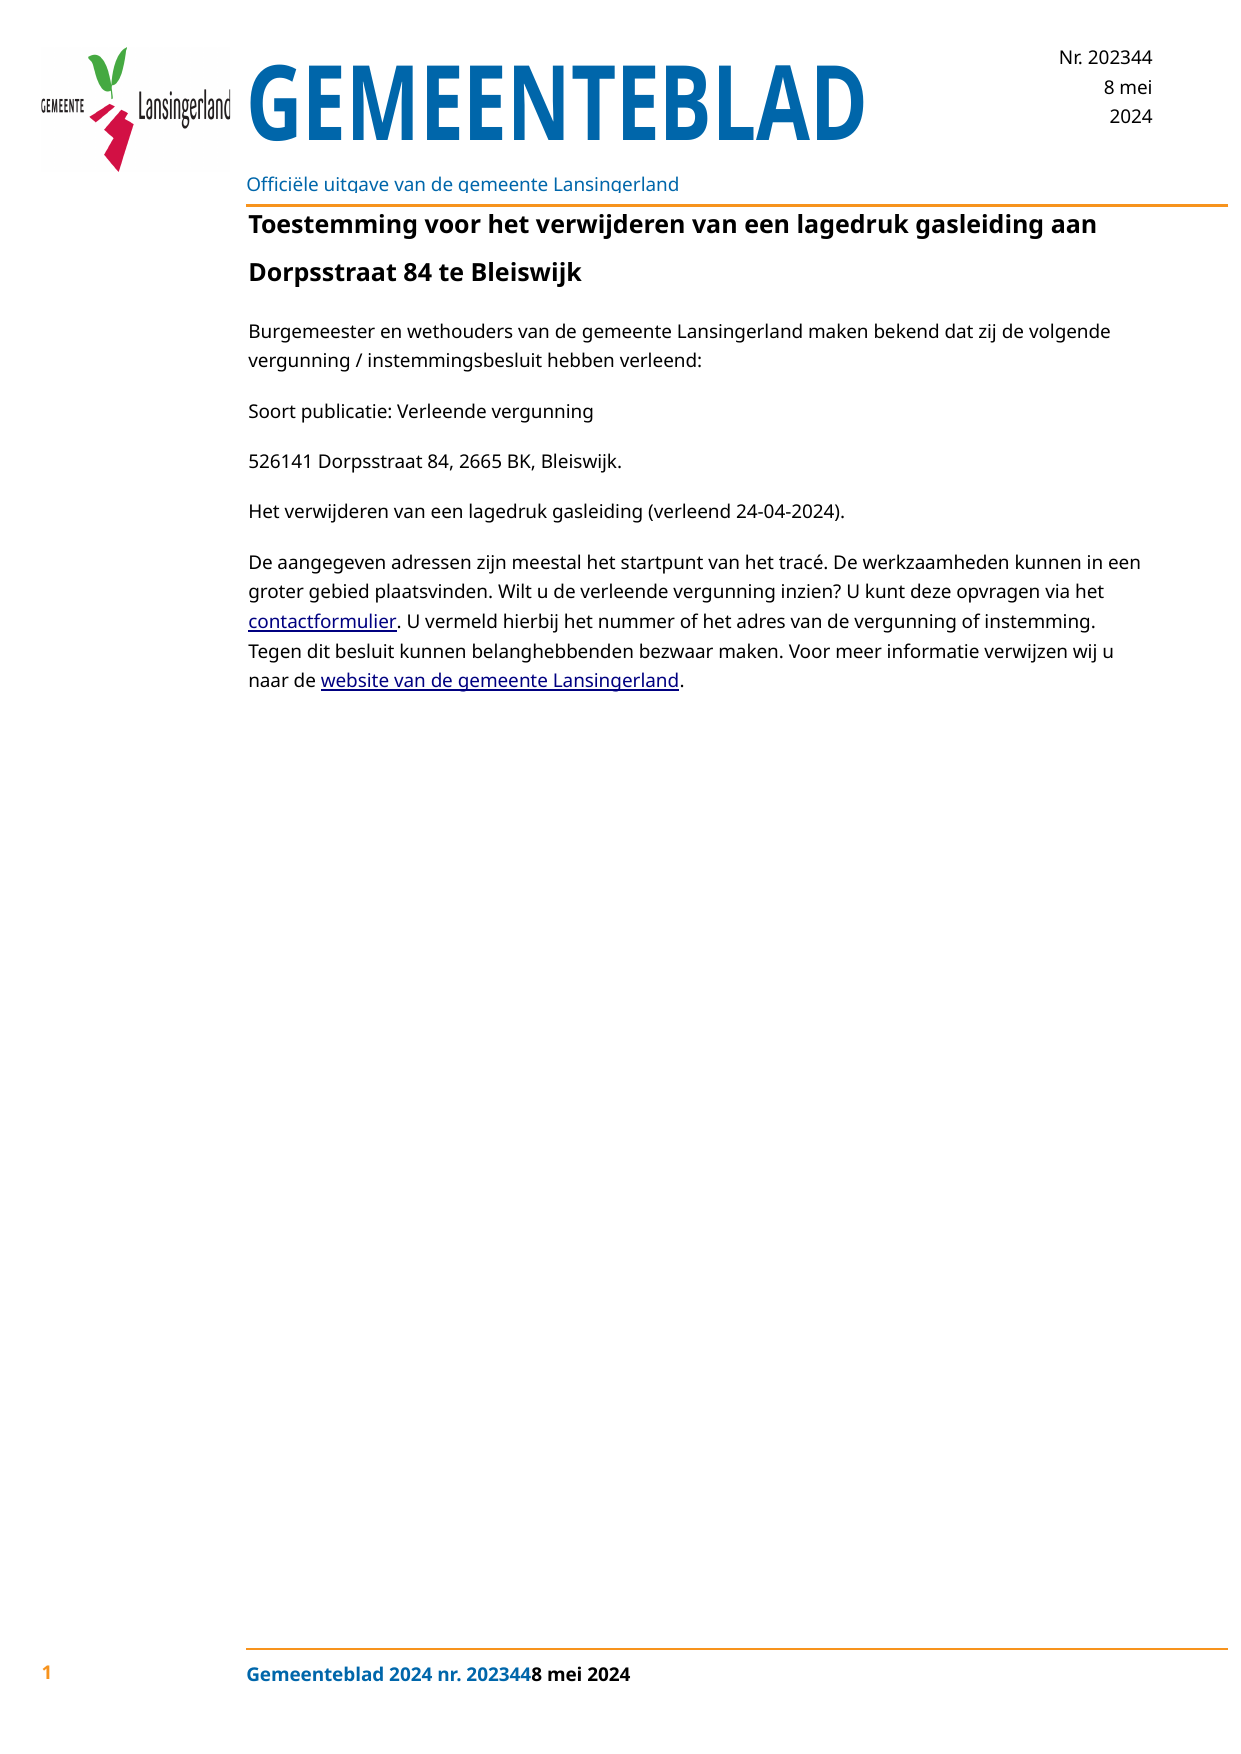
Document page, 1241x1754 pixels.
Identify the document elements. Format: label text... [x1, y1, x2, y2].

text Burgemeester en wethouders van de gemeente Lansingerland maken bekend dat zij de volgende vergunning / instemmingsbesluit hebben verleend: [248, 318, 1152, 373]
text De aangegeven adressen zijn meestal het startpunt van het tracé. De werkzaamheden kunnen in een groter gebied plaatsvinden. Wilt u de verleende vergunning inzien? U kunt deze opvragen via het contactformulier. U vermeld hierbij het nummer of het adres van de vergunning of instemming. Tegen dit besluit kunnen belanghebbenden bezwaar maken. Voor meer informatie verwijzen wij u naar de website van de gemeente Lansingerland. [248, 549, 1152, 693]
text Het verwijderen van een lagedruk gasleiding (verleend 24-04-2024). [248, 499, 1152, 524]
text Toestemming voor het verwijderen van een lagedruk gasleiding aan Dorpsstraat 84 te Bleiswijk [248, 207, 1152, 288]
text 526141 Dorpsstraat 84, 2665 BK, Bleiswijk. [248, 448, 1152, 474]
text Soort publicatie: Verleende vergunning [248, 398, 1152, 424]
picture [41, 47, 231, 172]
